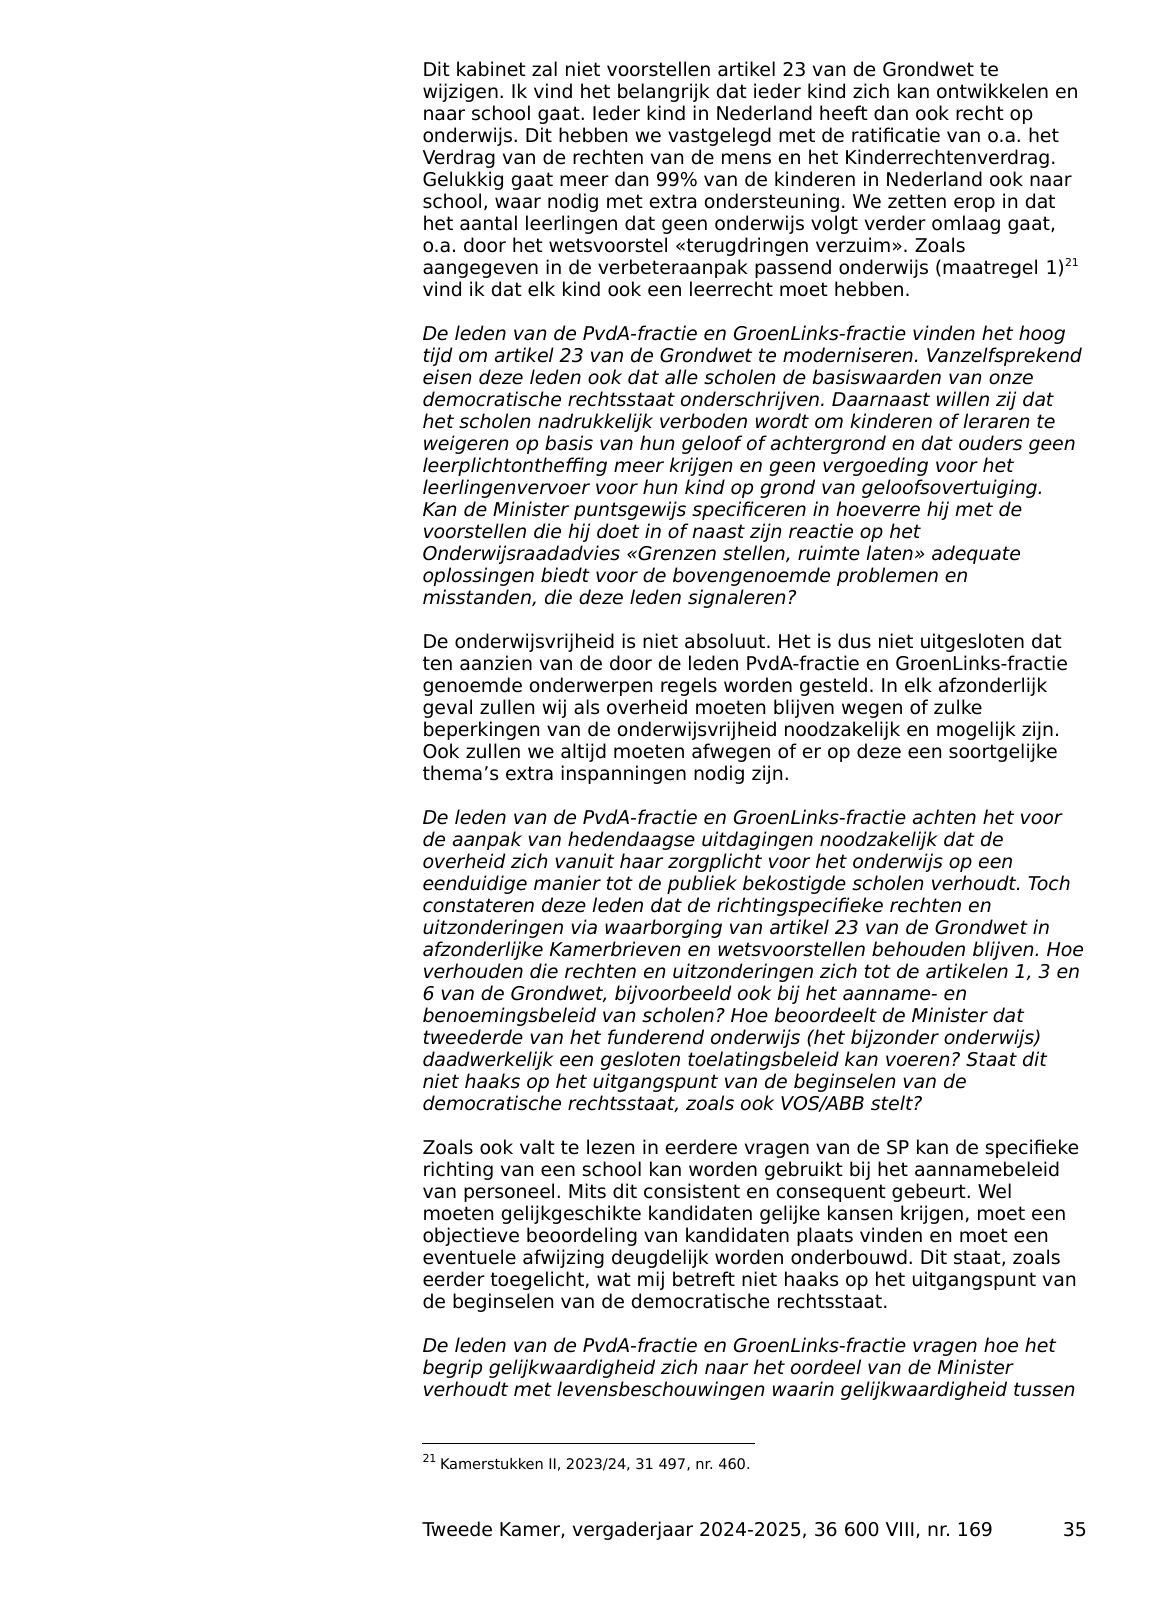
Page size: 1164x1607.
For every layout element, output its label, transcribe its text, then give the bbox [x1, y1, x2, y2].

text De leden van de PvdA-fractie en GroenLinks-fractie vinden het hoog tijd om artikel 23 van de Grondwet te moderniseren. Vanzelfsprekend eisen deze leden ook dat alle scholen de basiswaarden van onze democratische rechtsstaat onderschrijven. Daarnaast willen zij dat het scholen nadrukkelijk verboden wordt om kinderen of leraren te weigeren op basis van hun geloof of achtergrond en dat ouders geen leerplichtontheffing meer krijgen en geen vergoeding voor het leerlingenvervoer voor hun kind op grond van geloofsovertuiging. Kan de Minister puntsgewijs specificeren in hoeverre hij met de voorstellen die hij doet in of naast zijn reactie op het Onderwijsraadadvies «Grenzen stellen, ruimte laten» adequate oplossingen biedt voor de bovengenoemde problemen en misstanden, die deze leden signaleren? [422, 323, 1087, 609]
text De leden van de PvdA-fractie en GroenLinks-fractie vragen hoe het begrip gelijkwaardigheid zich naar het oordeel van de Minister verhoudt met levensbeschouwingen waarin gelijkwaardigheid tussen [422, 1335, 1087, 1401]
text De onderwijsvrijheid is niet absoluut. Het is dus niet uitgesloten dat ten aanzien van de door de leden PvdA-fractie en GroenLinks-fractie genoemde onderwerpen regels worden gesteld. In elk afzonderlijk geval zullen wij als overheid moeten blijven wegen of zulke beperkingen van de onderwijsvrijheid noodzakelijk en mogelijk zijn. Ook zullen we altijd moeten afwegen of er op deze een soortgelijke thema’s extra inspanningen nodig zijn. [422, 631, 1087, 785]
text Dit kabinet zal niet voorstellen artikel 23 van de Grondwet te wijzigen. Ik vind het belangrijk dat ieder kind zich kan ontwikkelen en naar school gaat. Ieder kind in Nederland heeft dan ook recht op onderwijs. Dit hebben we vastgelegd met de ratificatie van o.a. het Verdrag van de rechten van de mens en het Kinderrechtenverdrag. Gelukkig gaat meer dan 99% van de kinderen in Nederland ook naar school, waar nodig met extra ondersteuning. We zetten erop in dat het aantal leerlingen dat geen onderwijs volgt verder omlaag gaat, o.a. door het wetsvoorstel «terugdringen verzuim». Zoals aangegeven in de verbeteraanpak passend onderwijs (maatregel 1) vind ik dat elk kind ook een leerrecht moet hebben. [422, 59, 1087, 301]
text Kamerstukken II, 2023/24, 31 497, nr. 460. [422, 1452, 1087, 1474]
text Zoals ook valt te lezen in eerdere vragen van de SP kan de specifieke richting van een school kan worden gebruikt bij het aannamebeleid van personeel. Mits dit consistent en consequent gebeurt. Wel moeten gelijkgeschikte kandidaten gelijke kansen krijgen, moet een objectieve beoordeling van kandidaten plaats vinden en moet een eventuele afwijzing deugdelijk worden onderbouwd. Dit staat, zoals eerder toegelicht, wat mij betreft niet haaks op het uitgangspunt van de beginselen van de democratische rechtsstaat. [422, 1137, 1087, 1313]
text De leden van de PvdA-fractie en GroenLinks-fractie achten het voor de aanpak van hedendaagse uitdagingen noodzakelijk dat de overheid zich vanuit haar zorgplicht voor het onderwijs op een eenduidige manier tot de publiek bekostigde scholen verhoudt. Toch constateren deze leden dat de richtingspecifieke rechten en uitzonderingen via waarborging van artikel 23 van de Grondwet in afzonderlijke Kamerbrieven en wetsvoorstellen behouden blijven. Hoe verhouden die rechten en uitzonderingen zich tot de artikelen 1, 3 en 6 van de Grondwet, bijvoorbeeld ook bij het aanname- en benoemingsbeleid van scholen? Hoe beoordeelt de Minister dat tweederde van het funderend onderwijs (het bijzonder onderwijs) daadwerkelijk een gesloten toelatingsbeleid kan voeren? Staat dit niet haaks op het uitgangspunt van de beginselen van de democratische rechtsstaat, zoals ook VOS/ABB stelt? [422, 807, 1087, 1115]
